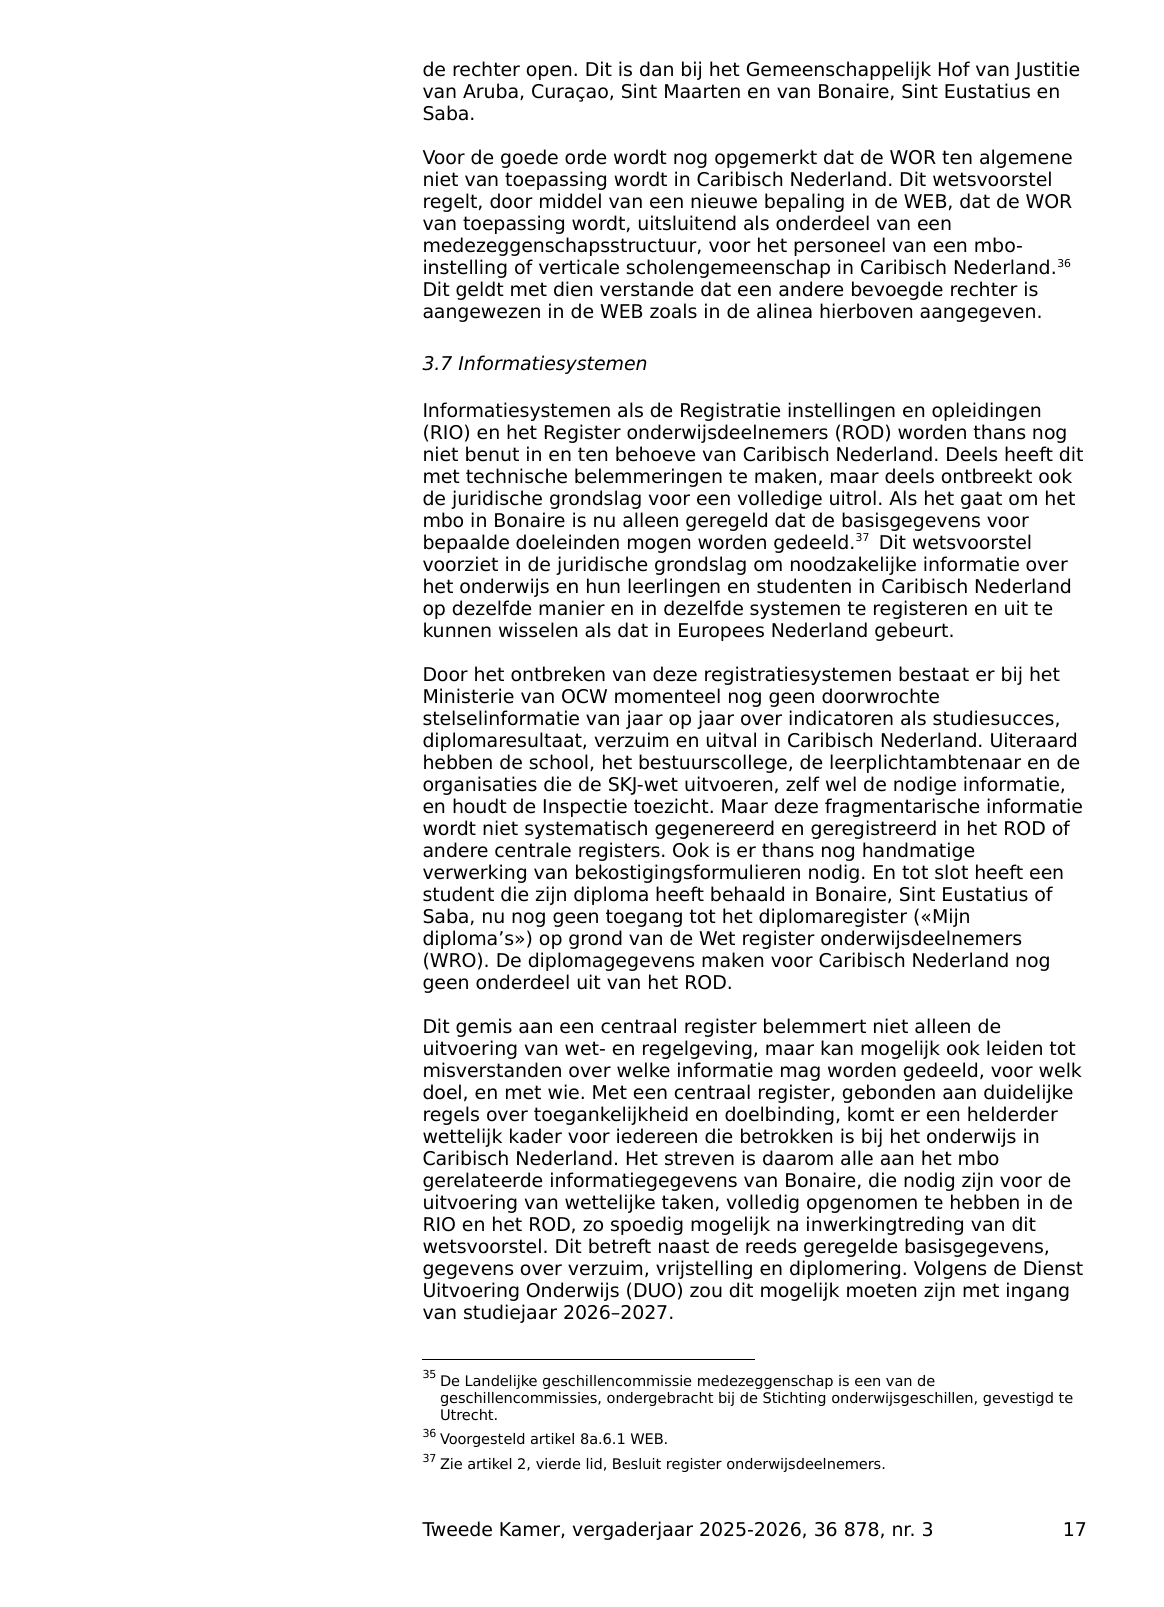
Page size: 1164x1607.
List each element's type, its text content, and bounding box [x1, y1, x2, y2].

subtitle 3.7 Informatiesystemen [422, 353, 1087, 375]
text Door het ontbreken van deze registratiesystemen bestaat er bij het Ministerie van OCW momenteel nog geen doorwrochte stelselinformatie van jaar op jaar over indicatoren als studiesucces, diplomaresultaat, verzuim en uitval in Caribisch Nederland. Uiteraard hebben de school, het bestuurscollege, de leerplichtambtenaar en de organisaties die de SKJ-wet uitvoeren, zelf wel de nodige informatie, en houdt de Inspectie toezicht. Maar deze fragmentarische informatie wordt niet systematisch gegenereerd en geregistreerd in het ROD of andere centrale registers. Ook is er thans nog handmatige verwerking van bekostigingsformulieren nodig. En tot slot heeft een student die zijn diploma heeft behaald in Bonaire, Sint Eustatius of Saba, nu nog geen toegang tot het diplomaregister («Mijn diploma’s») op grond van de Wet register onderwijsdeelnemers (WRO). De diplomagegevens maken voor Caribisch Nederland nog geen onderdeel uit van het ROD. [422, 664, 1087, 994]
text Voor de goede orde wordt nog opgemerkt dat de WOR ten algemene niet van toepassing wordt in Caribisch Nederland. Dit wetsvoorstel regelt, door middel van een nieuwe bepaling in de WEB, dat de WOR van toepassing wordt, uitsluitend als onderdeel van een medezeggenschapsstructuur, voor het personeel van een mbo-instelling of verticale scholengemeenschap in Caribisch Nederland. Dit geldt met dien verstande dat een andere bevoegde rechter is aangewezen in de WEB zoals in de alinea hierboven aangegeven. [422, 147, 1087, 323]
text Zie artikel 2, vierde lid, Besluit register onderwijsdeelnemers. [422, 1452, 1087, 1474]
text de rechter open. Dit is dan bij het Gemeenschappelijk Hof van Justitie van Aruba, Curaçao, Sint Maarten en van Bonaire, Sint Eustatius en Saba. [422, 59, 1087, 125]
text Voorgesteld artikel 8a.6.1 WEB. [422, 1427, 1087, 1449]
text De Landelijke geschillencommissie medezeggenschap is een van de geschillencommissies, ondergebracht bij de Stichting onderwijsgeschillen, gevestigd te Utrecht. [422, 1368, 1087, 1424]
text Informatiesystemen als de Registratie instellingen en opleidingen (RIO) en het Register onderwijsdeelnemers (ROD) worden thans nog niet benut in en ten behoeve van Caribisch Nederland. Deels heeft dit met technische belemmeringen te maken, maar deels ontbreekt ook de juridische grondslag voor een volledige uitrol. Als het gaat om het mbo in Bonaire is nu alleen geregeld dat de basisgegevens voor bepaalde doeleinden mogen worden gedeeld. Dit wetsvoorstel voorziet in de juridische grondslag om noodzakelijke informatie over het onderwijs en hun leerlingen en studenten in Caribisch Nederland op dezelfde manier en in dezelfde systemen te registeren en uit te kunnen wisselen als dat in Europees Nederland gebeurt. [422, 400, 1087, 642]
text Dit gemis aan een centraal register belemmert niet alleen de uitvoering van wet- en regelgeving, maar kan mogelijk ook leiden tot misverstanden over welke informatie mag worden gedeeld, voor welk doel, en met wie. Met een centraal register, gebonden aan duidelijke regels over toegankelijkheid en doelbinding, komt er een helderder wettelijk kader voor iedereen die betrokken is bij het onderwijs in Caribisch Nederland. Het streven is daarom alle aan het mbo gerelateerde informatiegegevens van Bonaire, die nodig zijn voor de uitvoering van wettelijke taken, volledig opgenomen te hebben in de RIO en het ROD, zo spoedig mogelijk na inwerkingtreding van dit wetsvoorstel. Dit betreft naast de reeds geregelde basisgegevens, gegevens over verzuim, vrijstelling en diplomering. Volgens de Dienst Uitvoering Onderwijs (DUO) zou dit mogelijk moeten zijn met ingang van studiejaar 2026–2027. [422, 1016, 1087, 1323]
